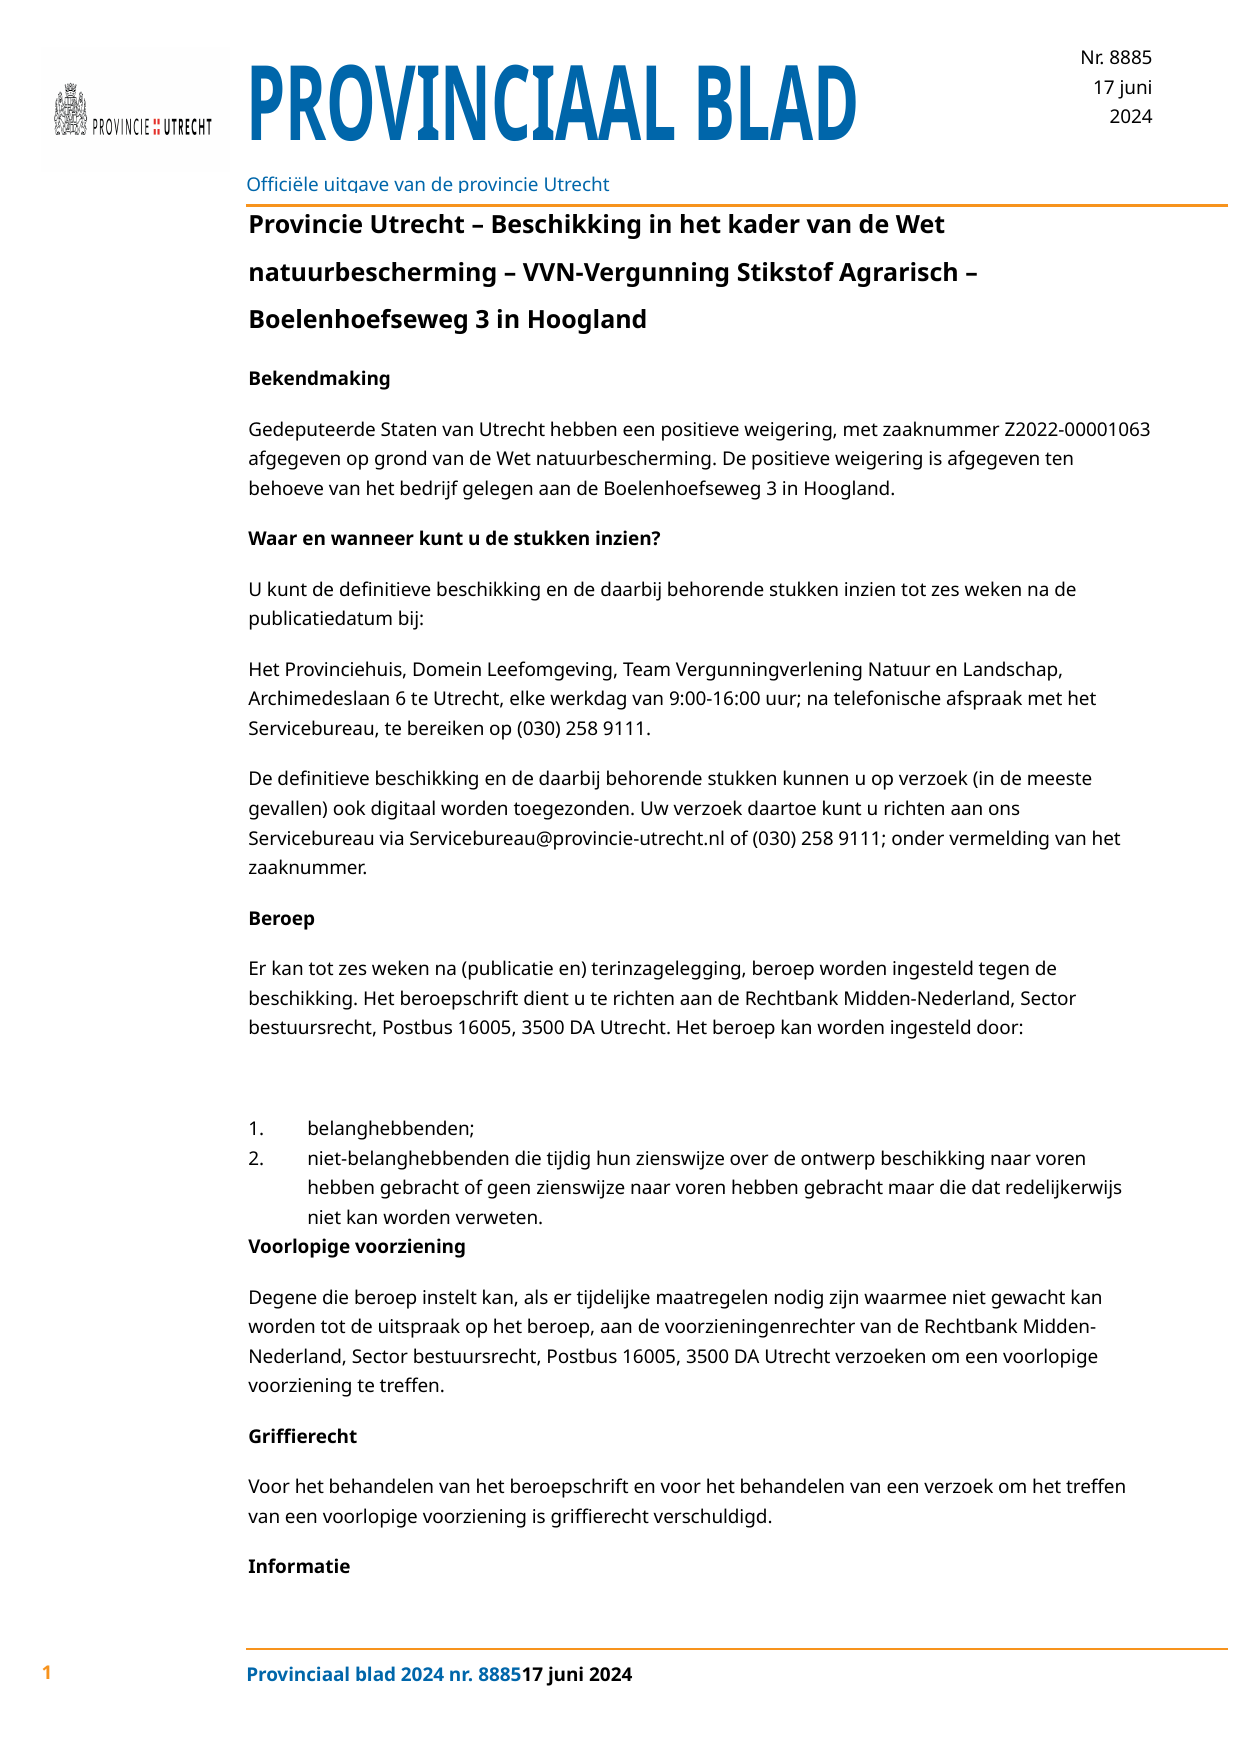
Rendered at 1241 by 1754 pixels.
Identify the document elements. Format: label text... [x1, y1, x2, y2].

text Bekendmaking [248, 366, 1152, 391]
text Voor het behandelen van het beroepschrift en voor het behandelen van een verzoek om het treffen van een voorlopige voorziening is griffierecht verschuldigd. [248, 1473, 1152, 1529]
text Griffierecht [248, 1423, 1152, 1449]
list niet-belanghebbenden die tijdig hun zienswijze over de ontwerp beschikking naar voren hebben gebracht of geen zienswijze naar voren hebben gebracht maar die dat redelijkerwijs niet kan worden verweten. [248, 1145, 1152, 1229]
text Er kan tot zes weken na (publicatie en) terinzagelegging, beroep worden ingesteld tegen de beschikking. Het beroepschrift dient u te richten aan de Rechtbank Midden-Nederland, Sector bestuursrecht, Postbus 16005, 3500 DA Utrecht. Het beroep kan worden ingesteld door: [248, 955, 1152, 1040]
picture [41, 47, 231, 172]
text U kunt de definitieve beschikking en de daarbij behorende stukken inzien tot zes weken na de publicatiedatum bij: [248, 576, 1152, 631]
text Degene die beroep instelt kan, als er tijdelijke maatregelen nodig zijn waarmee niet gewacht kan worden tot de uitspraak op het beroep, aan de voorzieningenrechter van de Rechtbank Midden-Nederland, Sector bestuursrecht, Postbus 16005, 3500 DA Utrecht verzoeken om een voorlopige voorziening te treffen. [248, 1284, 1152, 1398]
list belanghebbenden; [248, 1115, 1152, 1141]
text Informatie [248, 1553, 1152, 1579]
text De definitieve beschikking en de daarbij behorende stukken kunnen u op verzoek (in de meeste gevallen) ook digitaal worden toegezonden. Uw verzoek daartoe kunt u richten aan ons Servicebureau via Servicebureau@provincie-utrecht.nl of (030) 258 9111; onder vermelding van het zaaknummer. [248, 766, 1152, 880]
text Voorlopige voorziening [248, 1233, 1152, 1259]
text Het Provinciehuis, Domein Leefomgeving, Team Vergunningverlening Natuur en Landschap, Archimedeslaan 6 te Utrecht, elke werkdag van 9:00-16:00 uur; na telefonische afspraak met het Servicebureau, te bereiken op (030) 258 9111. [248, 656, 1152, 741]
text Gedeputeerde Staten van Utrecht hebben een positieve weigering, met zaaknummer Z2022-00001063 afgegeven op grond van de Wet natuurbescherming. De positieve weigering is afgegeven ten behoeve van het bedrijf gelegen aan de Boelenhoefseweg 3 in Hoogland. [248, 416, 1152, 501]
text Beroep [248, 905, 1152, 930]
text Waar en wanneer kunt u de stukken inzien? [248, 526, 1152, 551]
text Provincie Utrecht – Beschikking in het kader van de Wet natuurbescherming – VVN-Vergunning Stikstof Agrarisch – Boelenhoefseweg 3 in Hoogland [248, 207, 1152, 336]
